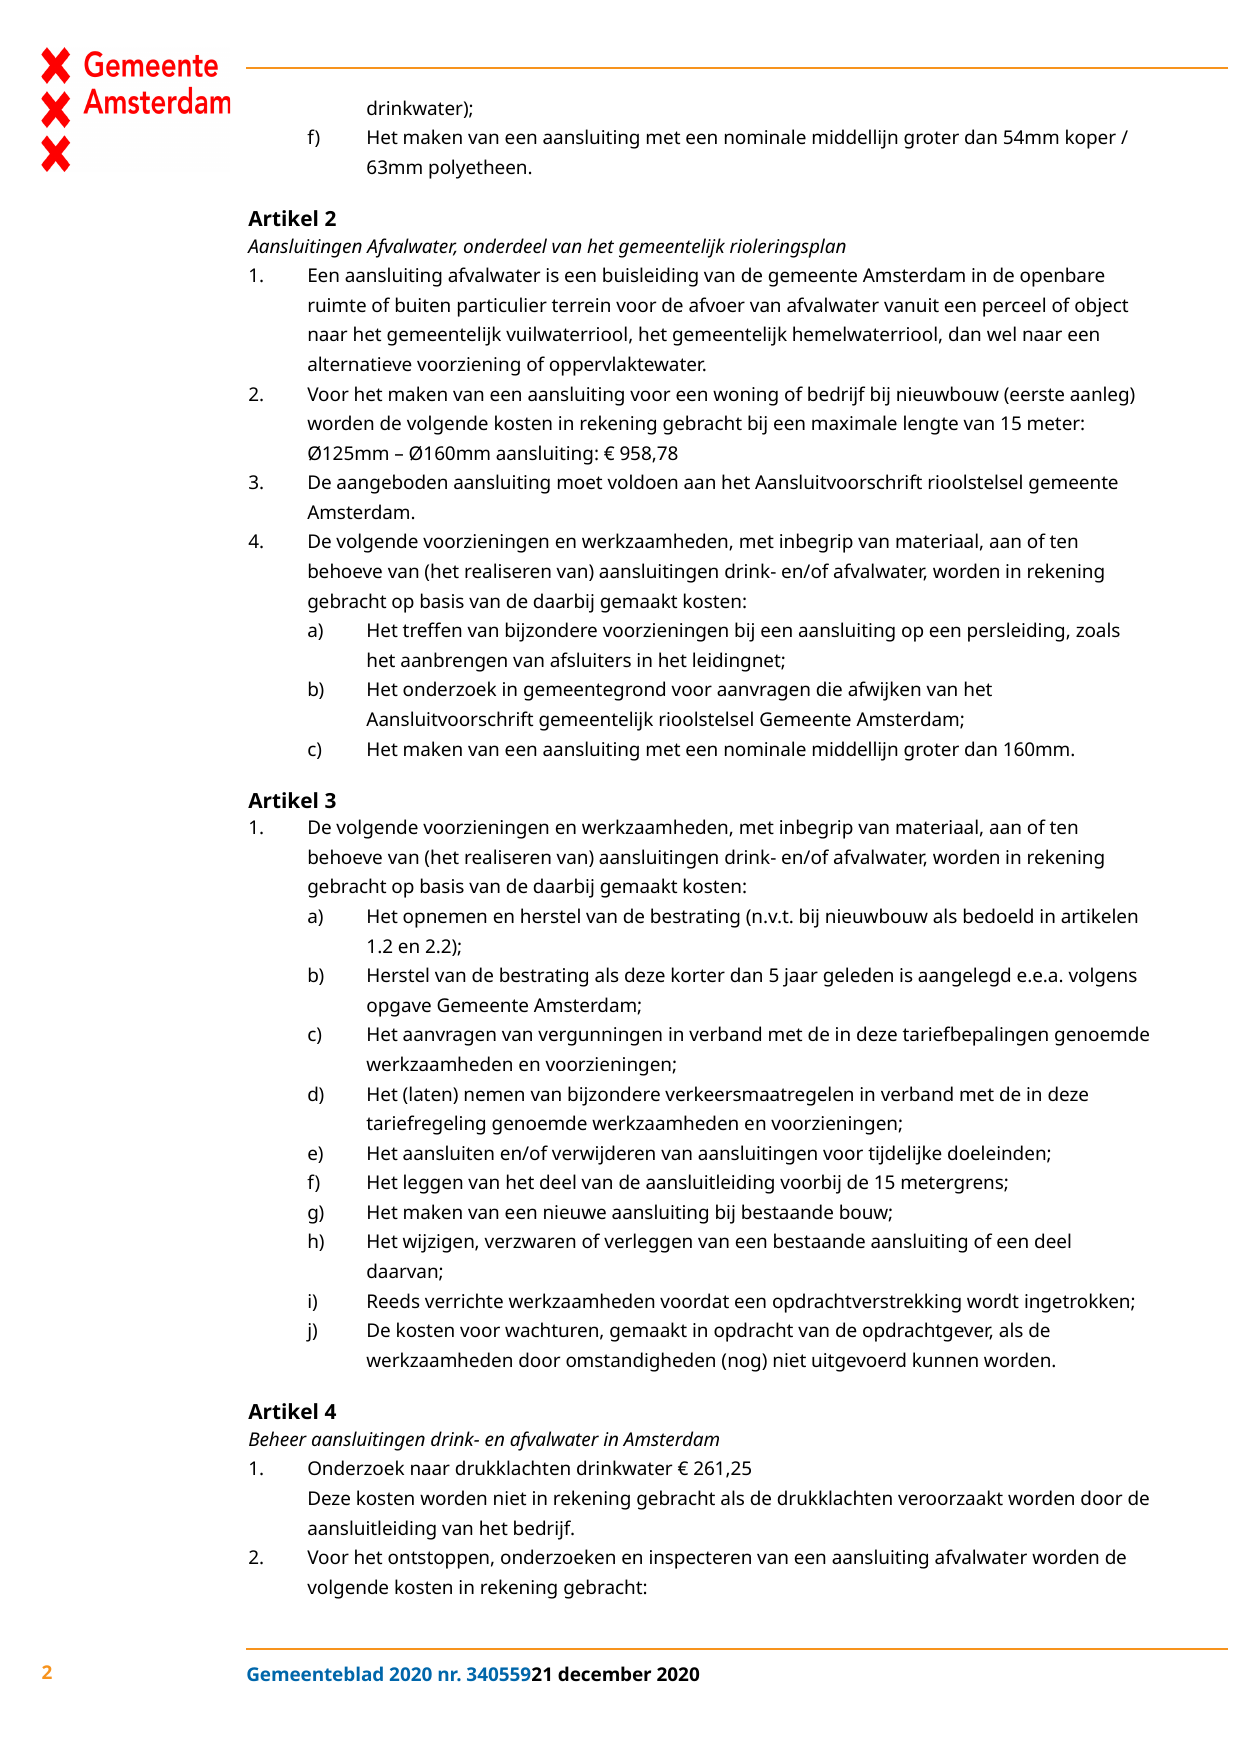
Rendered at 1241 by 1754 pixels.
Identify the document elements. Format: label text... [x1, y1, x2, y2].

list Het leggen van het deel van de aansluitleiding voorbij de 15 metergrens; [307, 1169, 1152, 1195]
text Artikel 3 [248, 786, 1152, 814]
list Herstel van de bestrating als deze korter dan 5 jaar geleden is aangelegd e.e.a. volgens opgave Gemeente Amsterdam; [307, 962, 1152, 1018]
list Het opnemen en herstel van de bestrating (n.v.t. bij nieuwbouw als bedoeld in artikelen 1.2 en 2.2); [307, 903, 1152, 959]
list Een aansluiting afvalwater is een buisleiding van de gemeente Amsterdam in de openbare ruimte of buiten particulier terrein voor de afvoer van afvalwater vanuit een perceel of object naar het gemeentelijk vuilwaterriool, het gemeentelijk hemelwaterriool, dan wel naar een alternatieve voorziening of oppervlaktewater. [248, 262, 1152, 377]
text Artikel 4 [248, 1397, 1152, 1426]
list Het onderzoek in gemeentegrond voor aanvragen die afwijken van het Aansluitvoorschrift gemeentelijk rioolstelsel Gemeente Amsterdam; [307, 677, 1152, 732]
list Het aansluiten en/of verwijderen van aansluitingen voor tijdelijke doeleinden; [307, 1140, 1152, 1166]
list Het maken van een aansluiting met een nominale middellijn groter dan 160mm. [307, 736, 1152, 761]
list Voor het ontstoppen, onderzoeken en inspecteren van een aansluiting afvalwater worden de volgende kosten in rekening gebracht: [248, 1544, 1152, 1599]
list Het wijzigen, verzwaren of verleggen van een bestaande aansluiting of een deel daarvan; [307, 1229, 1152, 1284]
list Reeds verrichte werkzaamheden voordat een opdrachtverstrekking wordt ingetrokken; [307, 1288, 1152, 1314]
list Deze kosten worden niet in rekening gebracht als de drukklachten veroorzaakt worden door de aansluitleiding van het bedrijf. [248, 1485, 1152, 1540]
list De volgende voorzieningen en werkzaamheden, met inbegrip van materiaal, aan of ten behoeve van (het realiseren van) aansluitingen drink- en/of afvalwater, worden in rekening gebracht op basis van de daarbij gemaakt kosten: [248, 529, 1152, 613]
list Het aanvragen van vergunningen in verband met de in deze tariefbepalingen genoemde werkzaamheden en voorzieningen; [307, 1022, 1152, 1077]
list De kosten voor wachturen, gemaakt in opdracht van de opdrachtgever, als de werkzaamheden door omstandigheden (nog) niet uitgevoerd kunnen worden. [307, 1317, 1152, 1373]
list Het treffen van bijzondere voorzieningen bij een aansluiting op een persleiding, zoals het aanbrengen van afsluiters in het leidingnet; [307, 617, 1152, 673]
list De volgende voorzieningen en werkzaamheden, met inbegrip van materiaal, aan of ten behoeve van (het realiseren van) aansluitingen drink- en/of afvalwater, worden in rekening gebracht op basis van de daarbij gemaakt kosten: [248, 814, 1152, 899]
list De aangeboden aansluiting moet voldoen aan het Aansluitvoorschrift rioolstelsel gemeente Amsterdam. [248, 469, 1152, 525]
list Onderzoek naar drukklachten drinkwater € 261,25 [248, 1456, 1152, 1481]
list Voor het maken van een aansluiting voor een woning of bedrijf bij nieuwbouw (eerste aanleg) worden de volgende kosten in rekening gebracht bij een maximale lengte van 15 meter: [248, 381, 1152, 436]
list Het (laten) nemen van bijzondere verkeersmaatregelen in verband met de in deze tariefregeling genoemde werkzaamheden en voorzieningen; [307, 1081, 1152, 1136]
text Beheer aansluitingen drink- en afvalwater in Amsterdam [248, 1426, 1152, 1452]
list Ø125mm – Ø160mm aansluiting: € 958,78 [248, 440, 1152, 466]
picture [41, 47, 231, 172]
list drinkwater); [307, 95, 1152, 121]
text Artikel 2 [248, 204, 1152, 233]
list Het maken van een aansluiting met een nominale middellijn groter dan 54mm koper / 63mm polyetheen. [307, 124, 1152, 180]
list Het maken van een nieuwe aansluiting bij bestaande bouw; [307, 1199, 1152, 1225]
text Aansluitingen Afvalwater, onderdeel van het gemeentelijk rioleringsplan [248, 233, 1152, 258]
